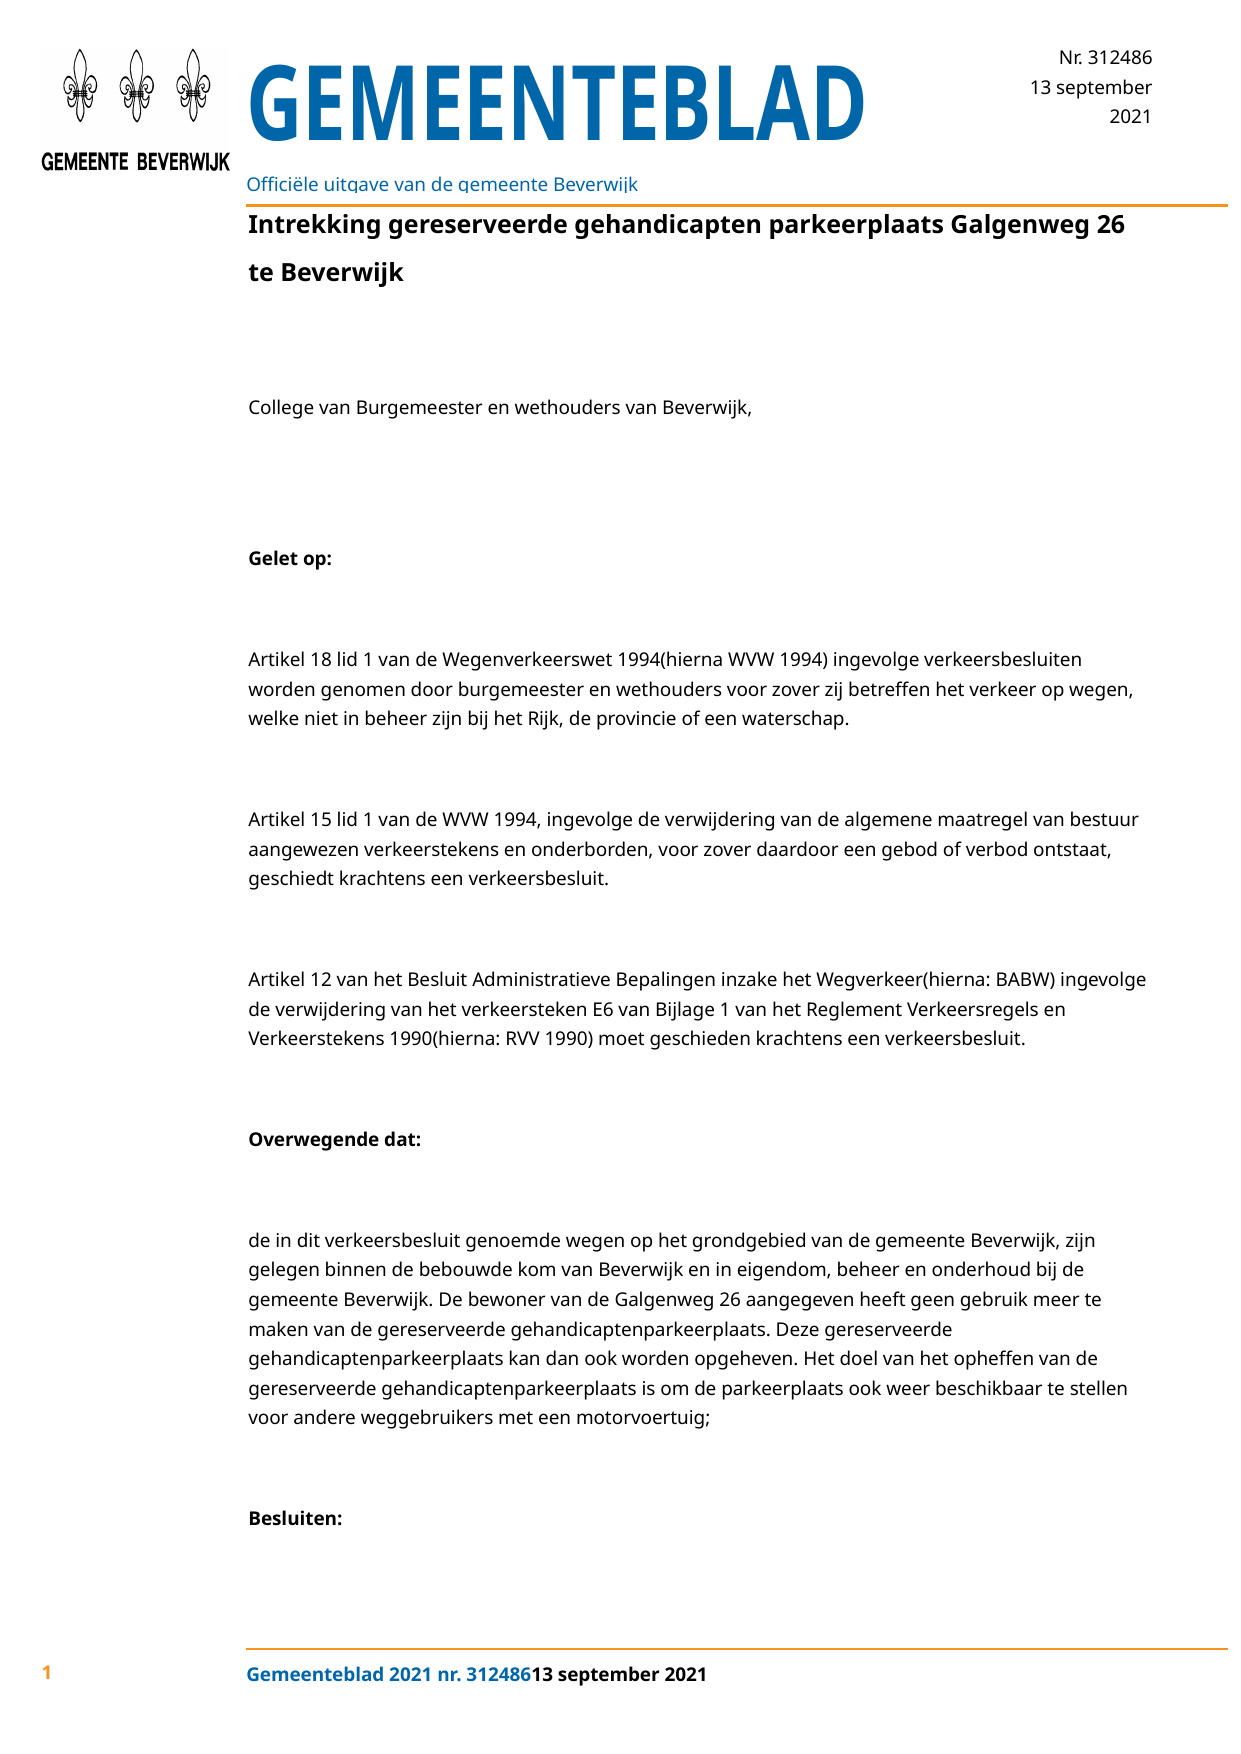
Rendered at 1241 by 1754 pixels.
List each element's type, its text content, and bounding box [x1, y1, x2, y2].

text Besluiten: [248, 1505, 1152, 1531]
text de in dit verkeersbesluit genoemde wegen op het grondgebied van de gemeente Beverwijk, zijn gelegen binnen de bebouwde kom van Beverwijk en in eigendom, beheer en onderhoud bij de gemeente Beverwijk. De bewoner van de Galgenweg 26 aangegeven heeft geen gebruik meer te maken van de gereserveerde gehandicaptenparkeerplaats. Deze gereserveerde gehandicaptenparkeerplaats kan dan ook worden opgeheven. Het doel van het opheffen van de gereserveerde gehandicaptenparkeerplaats is om de parkeerplaats ook weer beschikbaar te stellen voor andere weggebruikers met een motorvoertuig; [248, 1227, 1152, 1430]
text Artikel 12 van het Besluit Administratieve Bepalingen inzake het Wegverkeer(hierna: BABW) ingevolge de verwijdering van het verkeersteken E6 van Bijlage 1 van het Reglement Verkeersregels en Verkeerstekens 1990(hierna: RVV 1990) moet geschieden krachtens een verkeersbesluit. [248, 966, 1152, 1051]
picture [41, 47, 231, 172]
text Intrekking gereserveerde gehandicapten parkeerplaats Galgenweg 26 te Beverwijk [248, 207, 1152, 288]
text College van Burgemeester en wethouders van Beverwijk, [248, 394, 1152, 420]
text Gelet op: [248, 545, 1152, 571]
text Artikel 18 lid 1 van de Wegenverkeerswet 1994(hierna WVW 1994) ingevolge verkeersbesluiten worden genomen door burgemeester en wethouders voor zover zij betreffen het verkeer op wegen, welke niet in beheer zijn bij het Rijk, de provincie of een waterschap. [248, 646, 1152, 731]
text Artikel 15 lid 1 van de WVW 1994, ingevolge de verwijdering van de algemene maatregel van bestuur aangewezen verkeerstekens en onderborden, voor zover daardoor een gebod of verbod ontstaat, geschiedt krachtens een verkeersbesluit. [248, 806, 1152, 891]
text Overwegende dat: [248, 1126, 1152, 1152]
